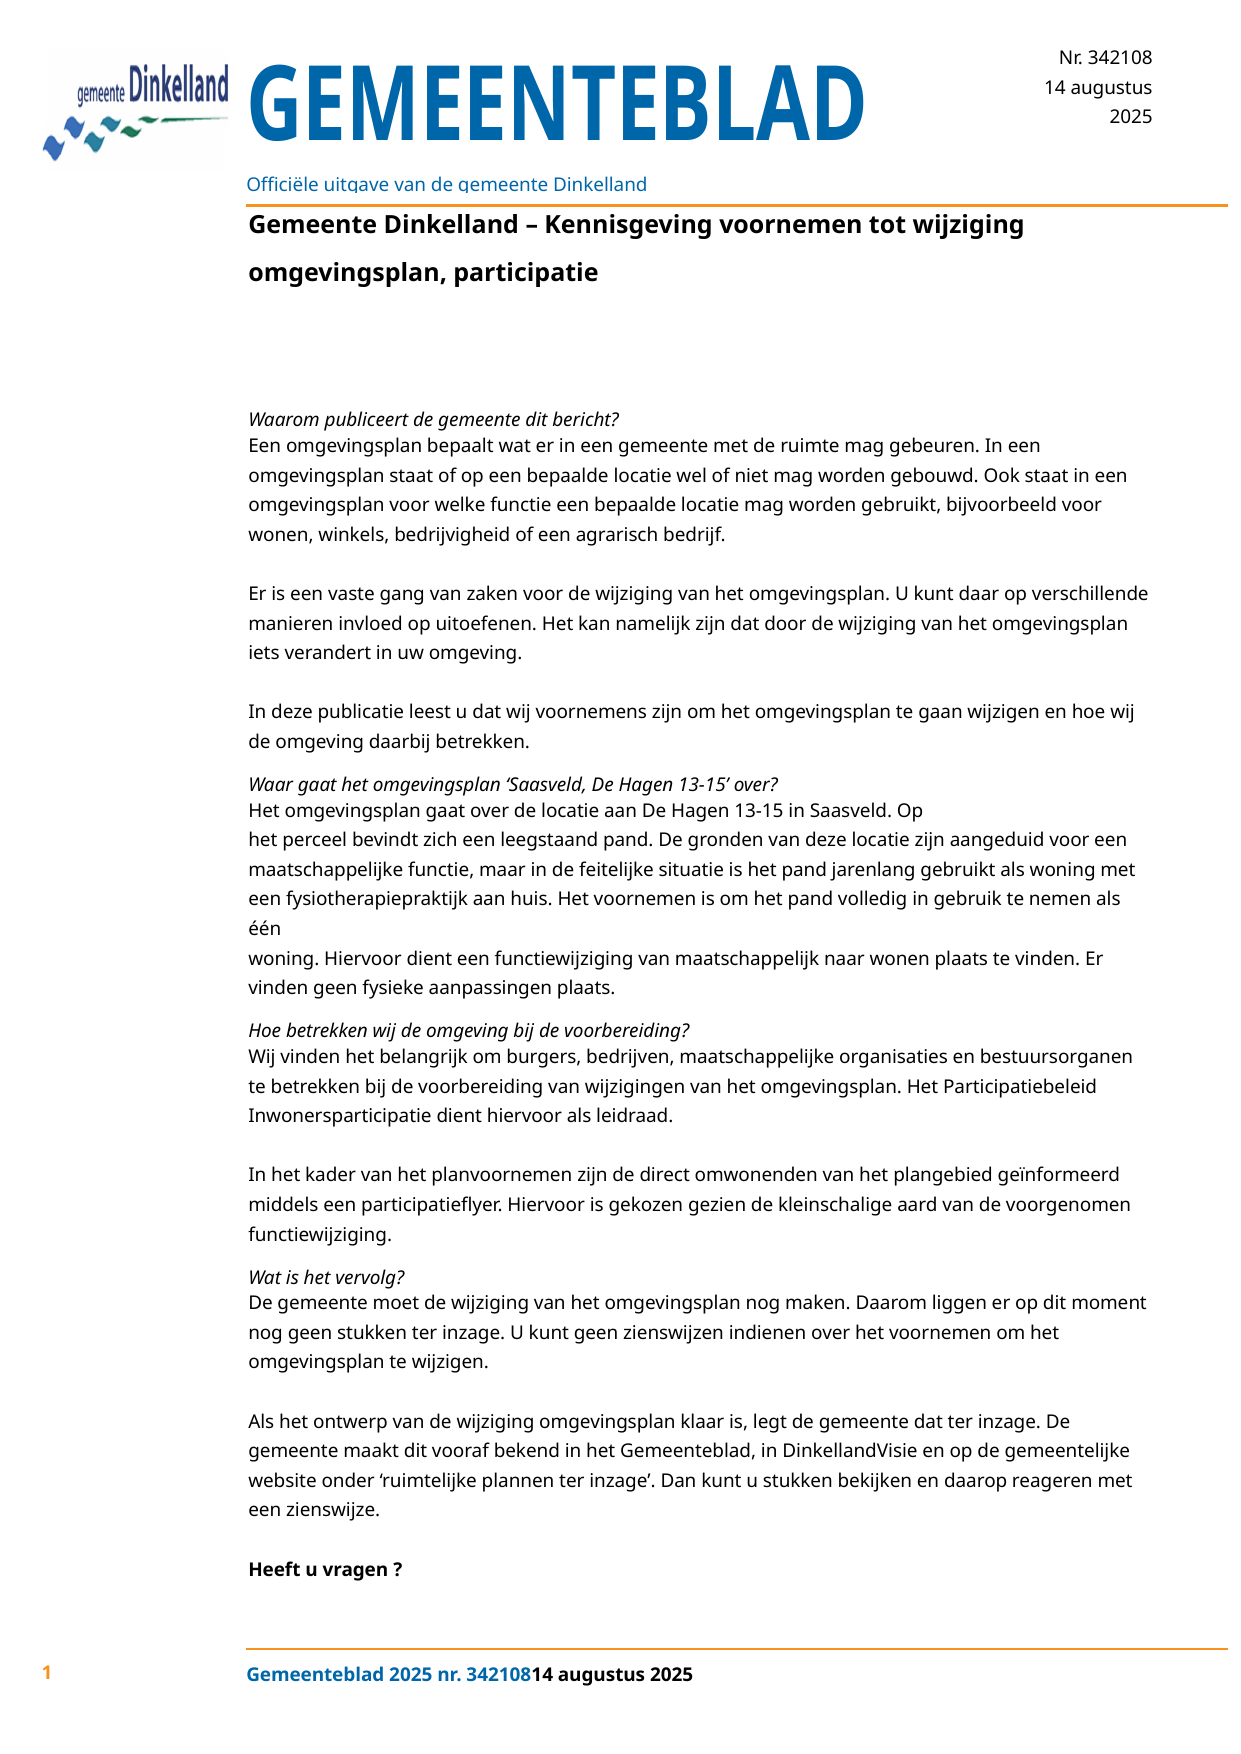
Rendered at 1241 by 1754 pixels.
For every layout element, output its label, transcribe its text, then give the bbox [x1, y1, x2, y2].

text Waarom publiceert de gemeente dit bericht? [248, 406, 1152, 432]
text Waar gaat het omgevingsplan ‘Saasveld, De Hagen 13-15’ over? [248, 771, 1152, 797]
text middels een participatieflyer. Hiervoor is gekozen gezien de kleinschalige aard van de voorgenomen functiewijziging. [248, 1191, 1152, 1246]
text woning. Hiervoor dient een functiewijziging van maatschappelijk naar wonen plaats te vinden. Er vinden geen fysieke aanpassingen plaats. [248, 945, 1152, 1000]
text Hoe betrekken wij de omgeving bij de voorbereiding? [248, 1017, 1152, 1043]
text Wij vinden het belangrijk om burgers, bedrijven, maatschappelijke organisaties en bestuursorganen te betrekken bij de voorbereiding van wijzigingen van het omgevingsplan. Het Participatiebeleid Inwonersparticipatie dient hiervoor als leidraad. [248, 1043, 1152, 1128]
text Het omgevingsplan gaat over de locatie aan De Hagen 13-15 in Saasveld. Op [248, 797, 1152, 823]
text maatschappelijke functie, maar in de feitelijke situatie is het pand jarenlang gebruikt als woning met [248, 856, 1152, 882]
text In deze publicatie leest u dat wij voornemens zijn om het omgevingsplan te gaan wijzigen en hoe wij de omgeving daarbij betrekken. [248, 698, 1152, 754]
picture [41, 47, 231, 172]
text In het kader van het planvoornemen zijn de direct omwonenden van het plangebied geïnformeerd [248, 1162, 1152, 1187]
text Wat is het vervolg? [248, 1264, 1152, 1289]
text Een omgevingsplan bepaalt wat er in een gemeente met de ruimte mag gebeuren. In een omgevingsplan staat of op een bepaalde locatie wel of niet mag worden gebouwd. Ook staat in een omgevingsplan voor welke functie een bepaalde locatie mag worden gebruikt, bijvoorbeeld voor wonen, winkels, bedrijvigheid of een agrarisch bedrijf. [248, 432, 1152, 547]
text Gemeente Dinkelland – Kennisgeving voornemen tot wijziging omgevingsplan, participatie [248, 207, 1152, 288]
text Er is een vaste gang van zaken voor de wijziging van het omgevingsplan. U kunt daar op verschillende manieren invloed op uitoefenen. Het kan namelijk zijn dat door de wijziging van het omgevingsplan iets verandert in uw omgeving. [248, 580, 1152, 665]
text Heeft u vragen ? [248, 1556, 1152, 1582]
text een fysiotherapiepraktijk aan huis. Het voornemen is om het pand volledig in gebruik te nemen als één [248, 886, 1152, 941]
text De gemeente moet de wijziging van het omgevingsplan nog maken. Daarom liggen er op dit moment nog geen stukken ter inzage. U kunt geen zienswijzen indienen over het voornemen om het omgevingsplan te wijzigen. [248, 1289, 1152, 1374]
text Als het ontwerp van de wijziging omgevingsplan klaar is, legt de gemeente dat ter inzage. De gemeente maakt dit vooraf bekend in het Gemeenteblad, in DinkellandVisie en op de gemeentelijke website onder ‘ruimtelijke plannen ter inzage’. Dan kunt u stukken bekijken en daarop reageren met een zienswijze. [248, 1408, 1152, 1522]
text het perceel bevindt zich een leegstaand pand. De gronden van deze locatie zijn aangeduid voor een [248, 826, 1152, 852]
